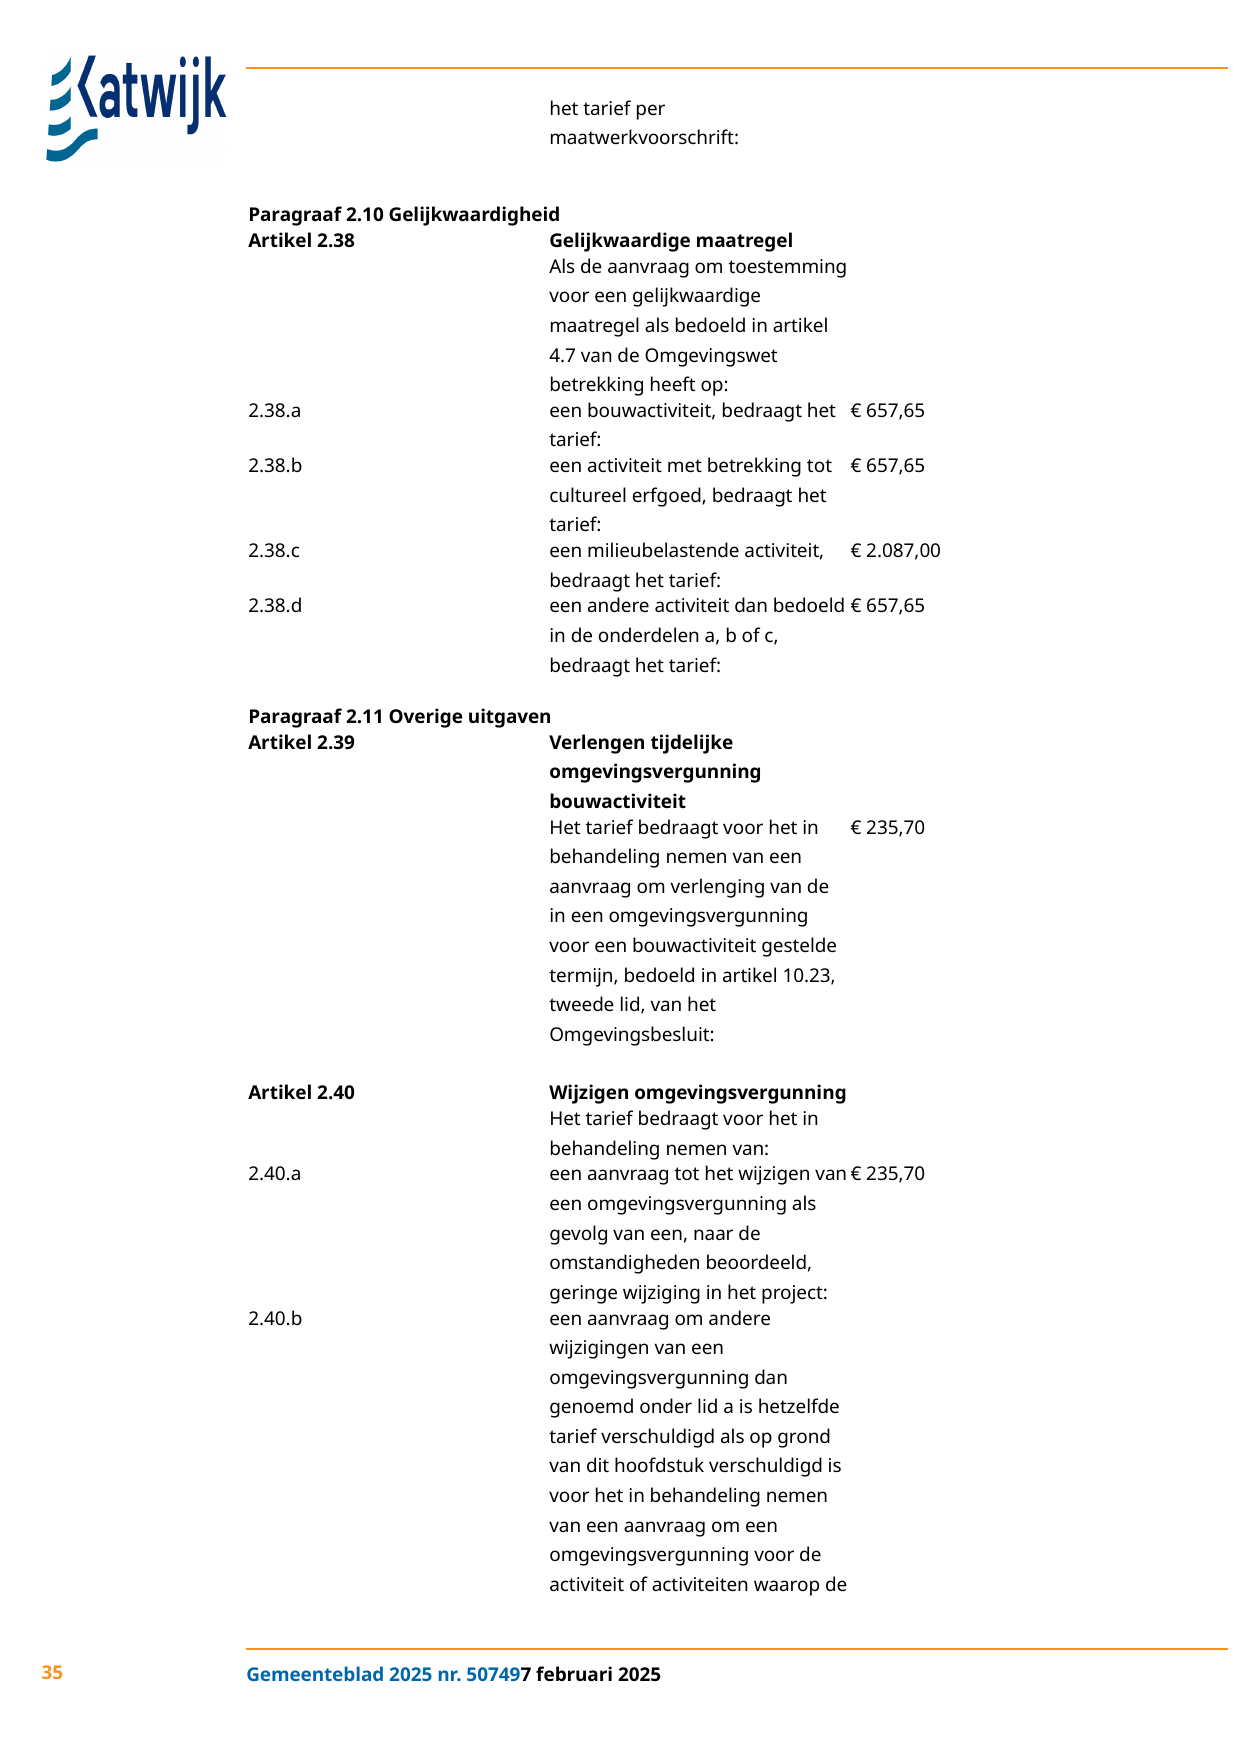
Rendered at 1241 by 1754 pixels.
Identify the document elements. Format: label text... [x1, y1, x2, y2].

picture [41, 47, 231, 172]
table_cell [850, 1105, 1152, 1161]
table_cell € 657,65 [850, 397, 1152, 452]
table_cell € 657,65 [850, 593, 1152, 677]
table_cell Paragraaf 2.11 Overige uitgaven [248, 703, 850, 729]
table_cell een bouwactiviteit, bedraagt het tarief: [549, 397, 850, 452]
table_cell een aanvraag tot het wijzigen van een omgevingsvergunning als gevolg van een, naar de omstandigheden beoordeeld, geringe wijziging in het project: [549, 1161, 850, 1305]
table_cell [248, 1105, 549, 1161]
table_cell [248, 176, 549, 202]
table_cell € 657,65 [850, 453, 1152, 537]
table_cell [850, 202, 1152, 227]
table_cell [850, 703, 1152, 729]
table_cell Artikel 2.39 [248, 729, 549, 814]
table_cell 2.38.a [248, 397, 549, 452]
table_cell [850, 150, 1152, 176]
table_cell [248, 95, 549, 150]
table_cell Gelijkwaardige maatregel [549, 227, 850, 253]
table_cell [850, 253, 1152, 397]
table_cell [850, 1305, 1152, 1597]
table_cell € 235,70 [850, 814, 1152, 1047]
table_cell 2.38.c [248, 537, 549, 593]
table_header Wijzigen omgevingsvergunning [549, 1080, 850, 1105]
table_cell 2.40.a [248, 1161, 549, 1305]
table_cell een activiteit met betrekking tot cultureel erfgoed, bedraagt het tarief: [549, 453, 850, 537]
table_cell een andere activiteit dan bedoeld in de onderdelen a, b of c, bedraagt het tarief: [549, 593, 850, 677]
table_cell € 235,70 [850, 1161, 1152, 1305]
table_cell [850, 678, 1152, 703]
table_cell [248, 150, 549, 176]
table_cell een aanvraag om andere wijzigingen van een omgevingsvergunning dan genoemd onder lid a is hetzelfde tarief verschuldigd als op grond van dit hoofdstuk verschuldigd is voor het in behandeling nemen van een aanvraag om een omgevingsvergunning voor de activiteit of activiteiten waarop de [549, 1305, 850, 1597]
table_cell Het tarief bedraagt voor het in behandeling nemen van een aanvraag om verlenging van de in een omgevingsvergunning voor een bouwactiviteit gestelde termijn, bedoeld in artikel 10.23, tweede lid, van het Omgevingsbesluit: [549, 814, 850, 1047]
table_header [850, 1080, 1152, 1105]
table_header Artikel 2.40 [248, 1080, 549, 1105]
table_cell € 2.087,00 [850, 537, 1152, 593]
table_cell [549, 176, 850, 202]
table_cell 2.38.b [248, 453, 549, 537]
table_cell een milieubelastende activiteit, bedraagt het tarief: [549, 537, 850, 593]
table_cell Als de aanvraag om toestemming voor een gelijkwaardige maatregel als bedoeld in artikel 4.7 van de Omgevingswet betrekking heeft op: [549, 253, 850, 397]
table_cell [850, 95, 1152, 150]
table_cell [850, 729, 1152, 814]
table_cell [248, 814, 549, 1047]
table_cell 2.38.d [248, 593, 549, 677]
table_cell [549, 150, 850, 176]
table_cell Paragraaf 2.10 Gelijkwaardigheid [248, 202, 850, 227]
table_cell 2.40.b [248, 1305, 549, 1597]
table_cell Verlengen tijdelijke omgevingsvergunning bouwactiviteit [549, 729, 850, 814]
table_cell [850, 227, 1152, 253]
table_cell [248, 678, 850, 703]
table_cell [248, 253, 549, 397]
table_cell [850, 176, 1152, 202]
table_cell het tarief per maatwerkvoorschrift: [549, 95, 850, 150]
table_cell Het tarief bedraagt voor het in behandeling nemen van: [549, 1105, 850, 1161]
table_cell Artikel 2.38 [248, 227, 549, 253]
